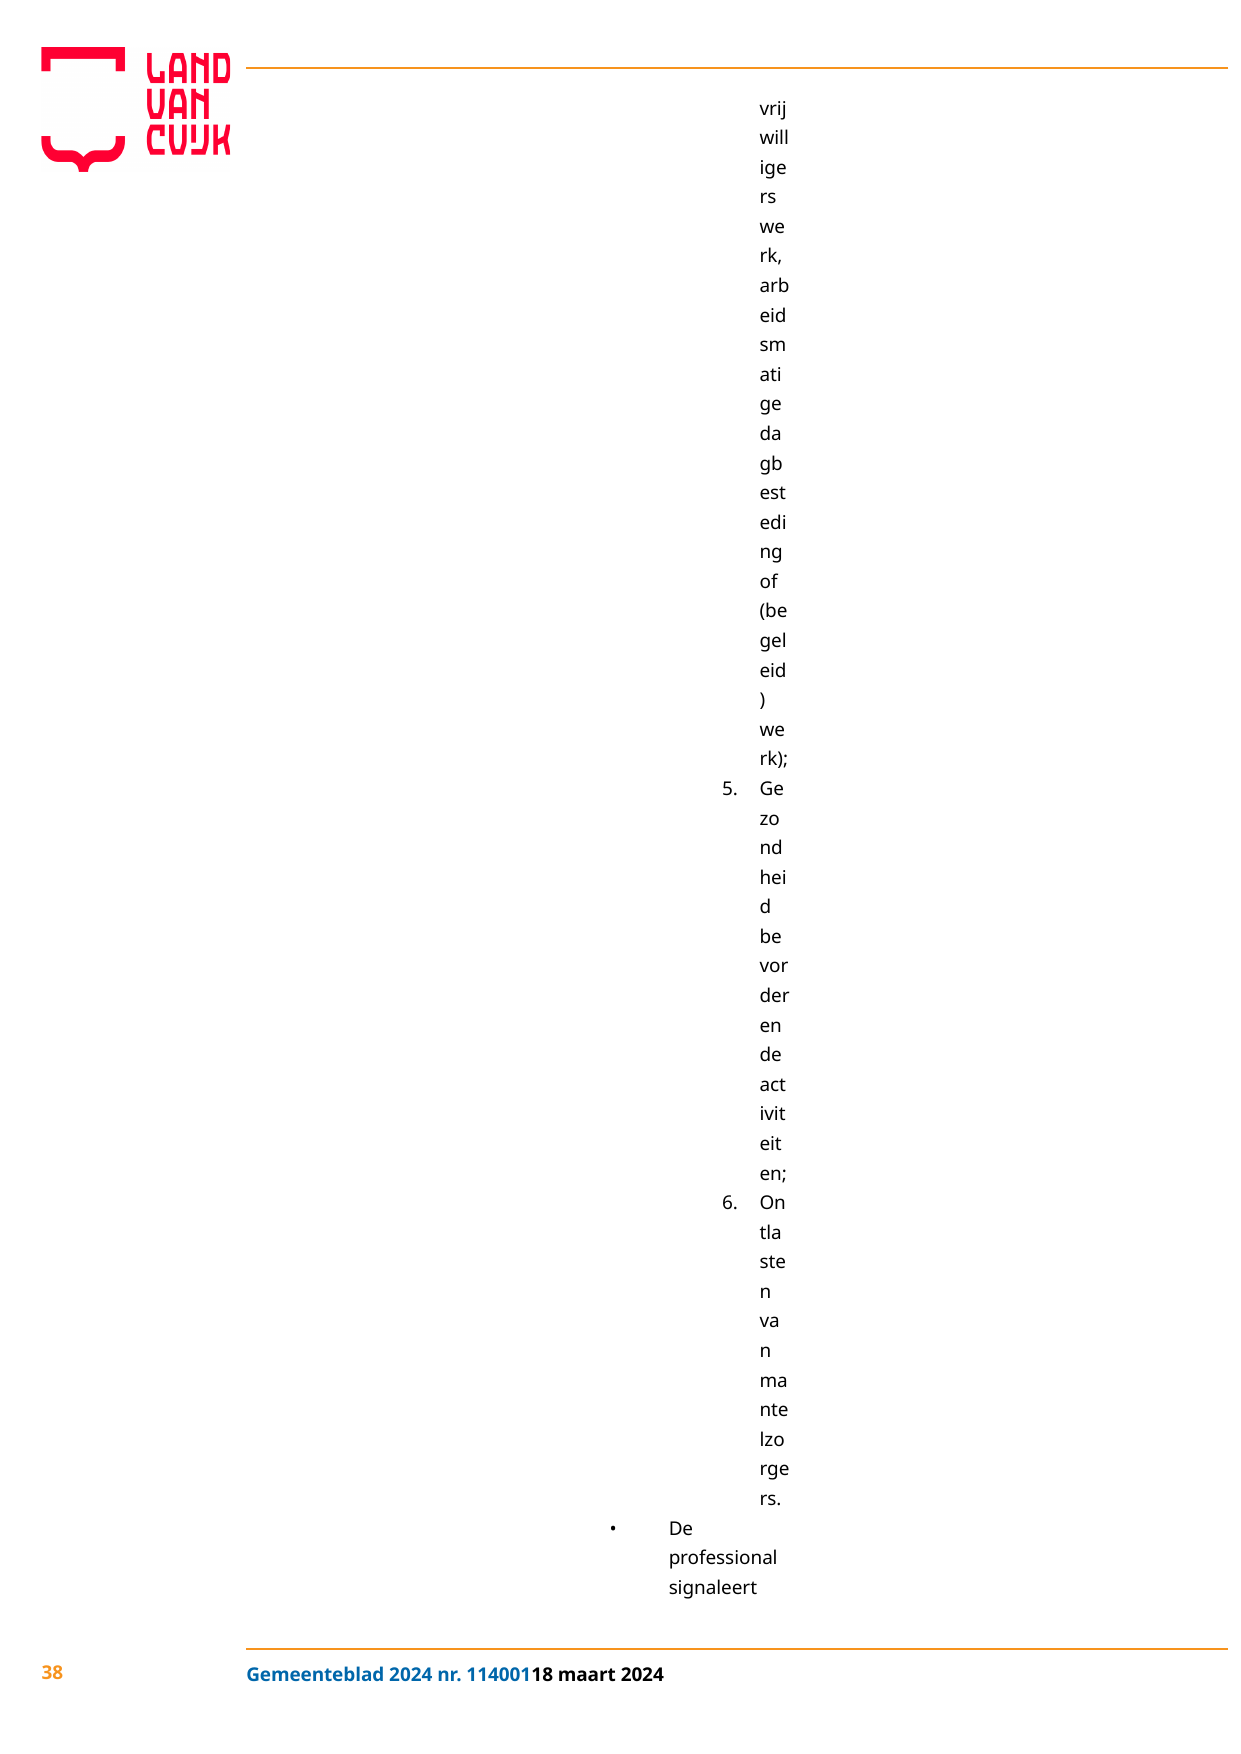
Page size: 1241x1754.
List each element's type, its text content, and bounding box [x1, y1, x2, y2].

table_cell vrijwilligerswerk, arbeidsmatige dagbesteding of (begeleid) werk); Gezondheid bevorderende activiteiten; Ontlasten van mantelzorgers. De professional signaleert [609, 95, 790, 1600]
table_cell [790, 95, 971, 1600]
picture [41, 47, 231, 172]
table_cell [429, 95, 609, 1600]
table_cell [248, 95, 429, 1600]
table_cell [971, 95, 1152, 1600]
